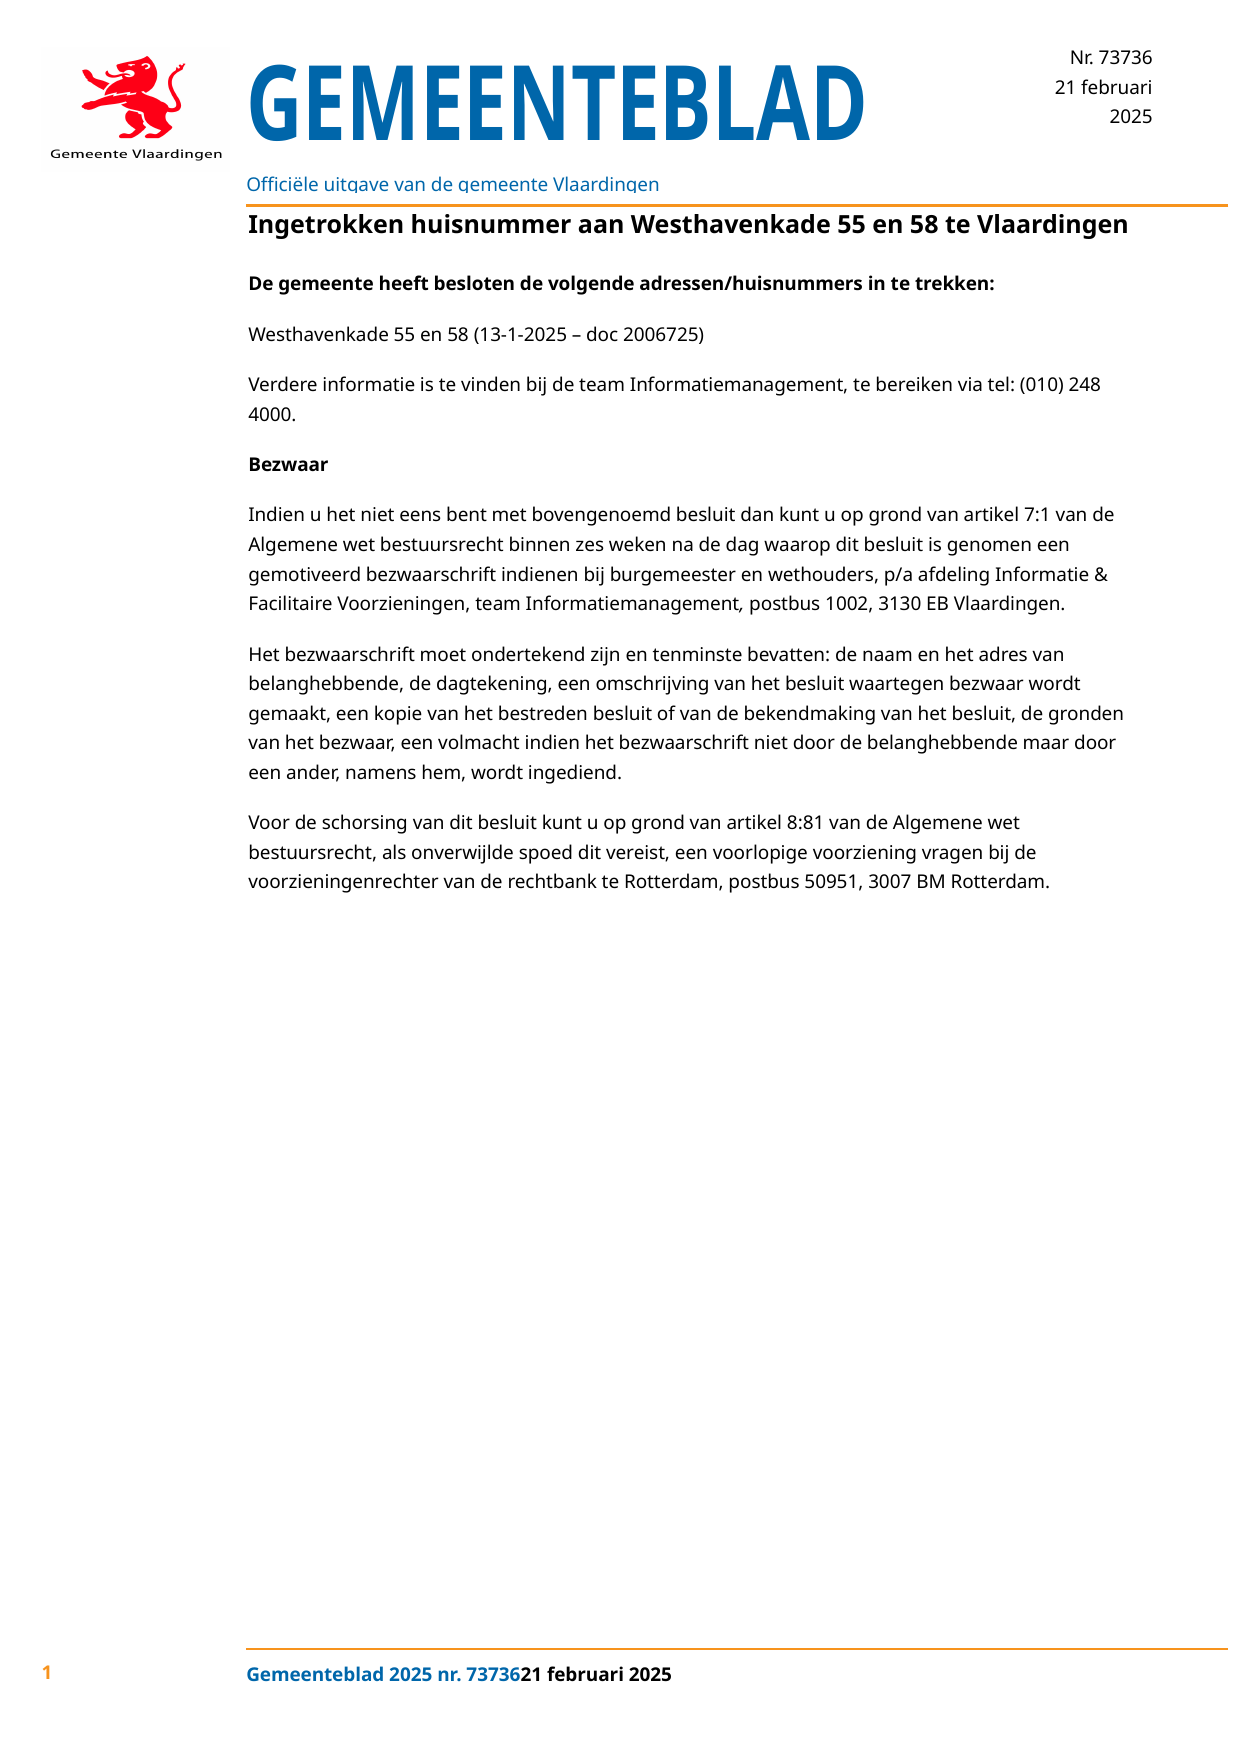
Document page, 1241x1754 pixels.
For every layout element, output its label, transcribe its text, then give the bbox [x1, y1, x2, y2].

text Ingetrokken huisnummer aan Westhavenkade 55 en 58 te Vlaardingen [248, 207, 1152, 241]
text Westhavenkade 55 en 58 (13-1-2025 – doc 2006725) [248, 321, 1152, 346]
text Bezwaar [248, 451, 1152, 477]
text Voor de schorsing van dit besluit kunt u op grond van artikel 8:81 van de Algemene wet bestuursrecht, als onverwijlde spoed dit vereist, een voorlopige voorziening vragen bij de voorzieningenrechter van de rechtbank te Rotterdam, postbus 50951, 3007 BM Rotterdam. [248, 809, 1152, 894]
text De gemeente heeft besloten de volgende adressen/huisnummers in te trekken: [248, 270, 1152, 296]
text Indien u het niet eens bent met bovengenoemd besluit dan kunt u op grond van artikel 7:1 van de Algemene wet bestuursrecht binnen zes weken na de dag waarop dit besluit is genomen een gemotiveerd bezwaarschrift indienen bij burgemeester en wethouders, p/a afdeling Informatie & Facilitaire Voorzieningen, team Informatiemanagement, postbus 1002, 3130 EB Vlaardingen. [248, 502, 1152, 616]
text Het bezwaarschrift moet ondertekend zijn en tenminste bevatten: de naam en het adres van belanghebbende, de dagtekening, een omschrijving van het besluit waartegen bezwaar wordt gemaakt, een kopie van het bestreden besluit of van de bekendmaking van het besluit, de gronden van het bezwaar, een volmacht indien het bezwaarschrift niet door de belanghebbende maar door een ander, namens hem, wordt ingediend. [248, 641, 1152, 785]
picture [41, 47, 231, 172]
text Verdere informatie is te vinden bij de team Informatiemanagement, te bereiken via tel: (010) 248 4000. [248, 371, 1152, 426]
